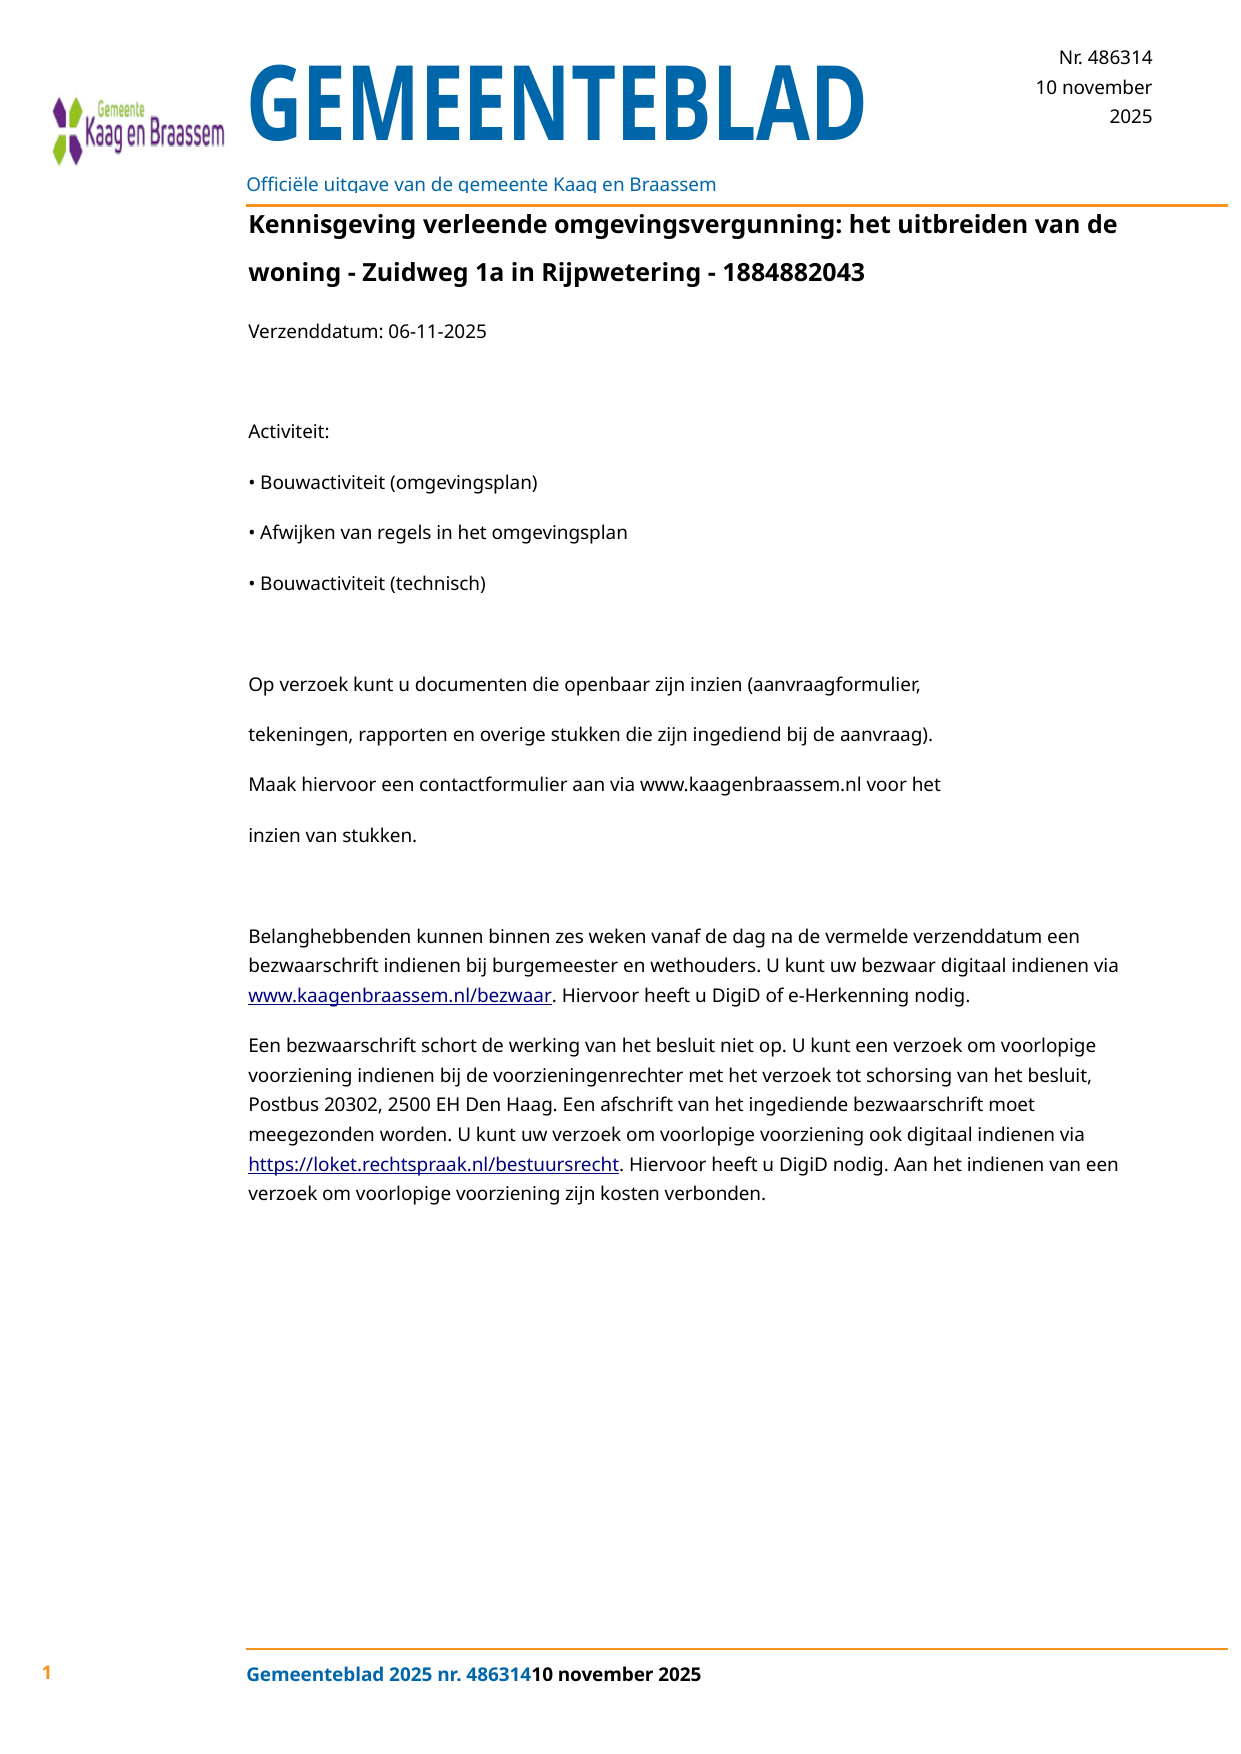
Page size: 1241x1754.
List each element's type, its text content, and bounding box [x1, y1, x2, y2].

picture [41, 47, 231, 172]
text Maak hiervoor een contactformulier aan via www.kaagenbraassem.nl voor het [248, 772, 1152, 797]
text • Bouwactiviteit (omgevingsplan) [248, 469, 1152, 495]
text • Bouwactiviteit (technisch) [248, 570, 1152, 596]
text Belanghebbenden kunnen binnen zes weken vanaf de dag na de vermelde verzenddatum een bezwaarschrift indienen bij burgemeester en wethouders. U kunt uw bezwaar digitaal indienen via www.kaagenbraassem.nl/bezwaar. Hiervoor heeft u DigiD of e-Herkenning nodig. [248, 923, 1152, 1008]
text • Afwijken van regels in het omgevingsplan [248, 519, 1152, 545]
text Een bezwaarschrift schort de werking van het besluit niet op. U kunt een verzoek om voorlopige voorziening indienen bij de voorzieningenrechter met het verzoek tot schorsing van het besluit, Postbus 20302, 2500 EH Den Haag. Een afschrift van het ingediende bezwaarschrift moet meegezonden worden. U kunt uw verzoek om voorlopige voorziening ook digitaal indienen via https://loket.rechtspraak.nl/bestuursrecht. Hiervoor heeft u DigiD nodig. Aan het indienen van een verzoek om voorlopige voorziening zijn kosten verbonden. [248, 1032, 1152, 1206]
text inzien van stukken. [248, 822, 1152, 848]
text Activiteit: [248, 419, 1152, 444]
text tekeningen, rapporten en overige stukken die zijn ingediend bij de aanvraag). [248, 721, 1152, 747]
text Kennisgeving verleende omgevingsvergunning: het uitbreiden van de woning - Zuidweg 1a in Rijpwetering - 1884882043 [248, 207, 1152, 288]
text Verzenddatum: 06-11-2025 [248, 318, 1152, 344]
text Op verzoek kunt u documenten die openbaar zijn inzien (aanvraagformulier, [248, 671, 1152, 697]
